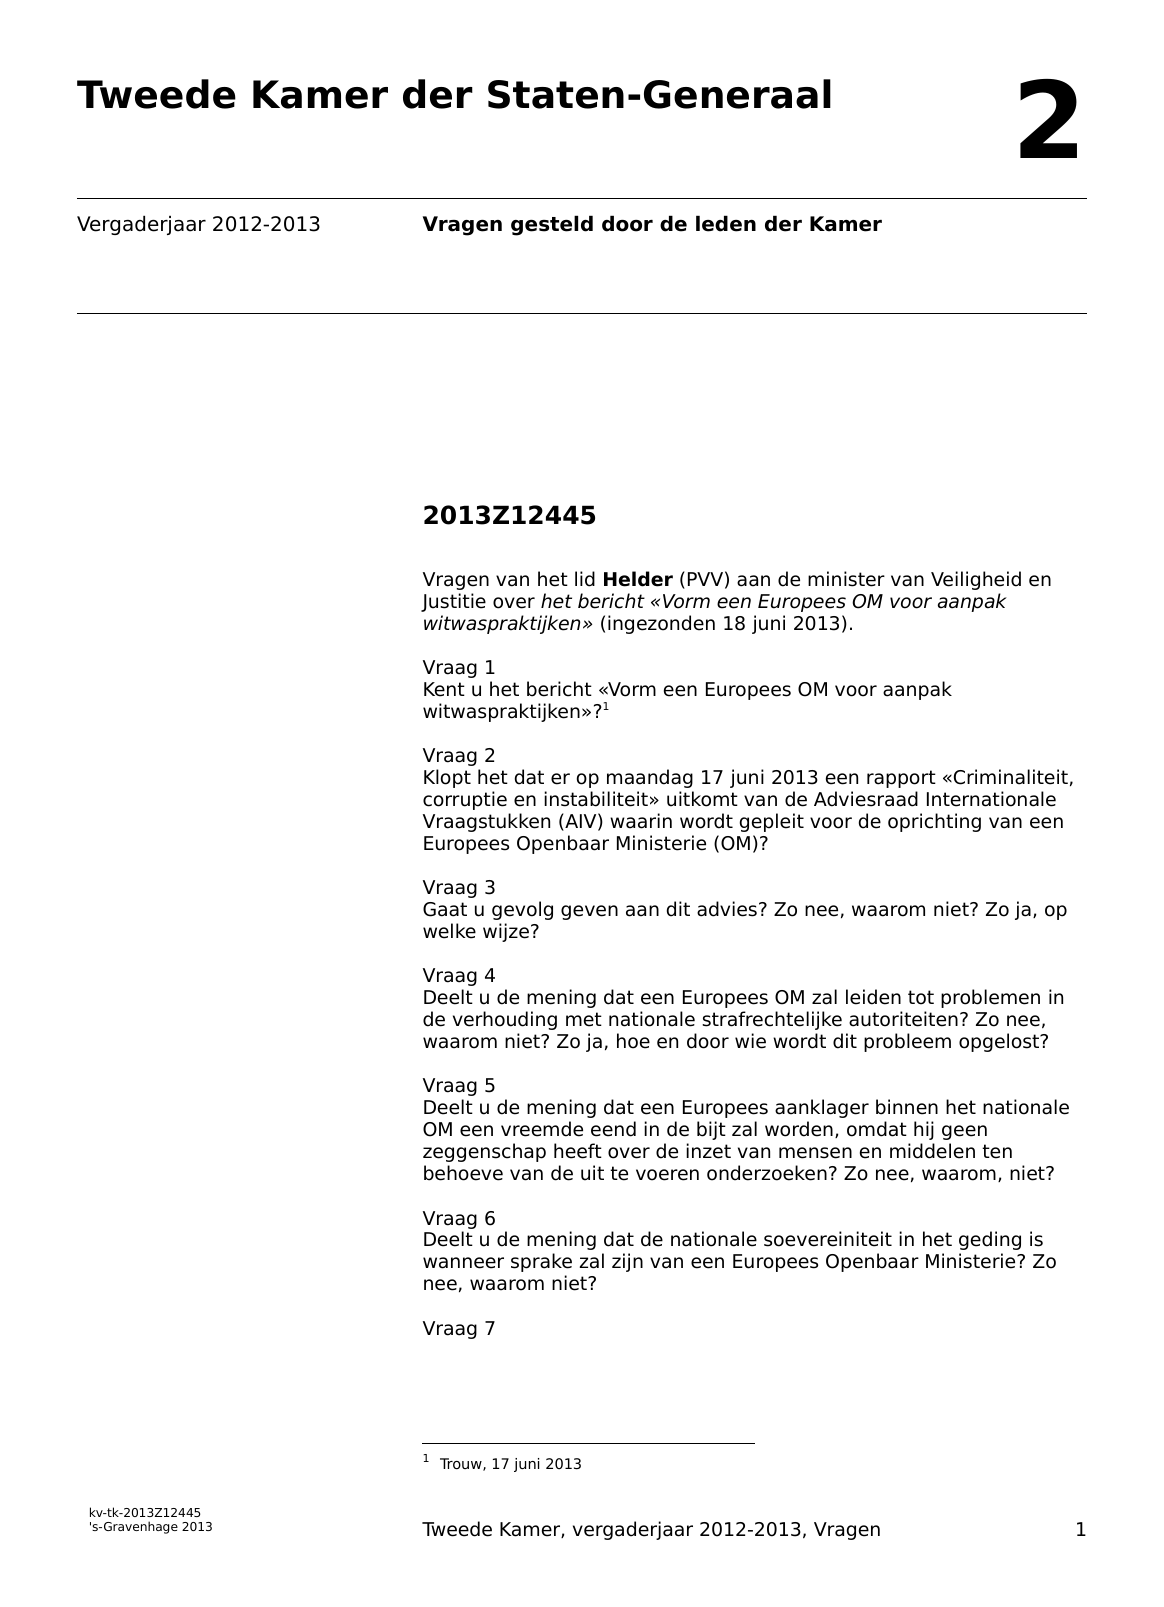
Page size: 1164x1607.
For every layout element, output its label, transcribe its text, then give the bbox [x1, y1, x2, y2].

text Vraag 7 [422, 1317, 1087, 1339]
text Vraag 5 [422, 1075, 1087, 1097]
text Deelt u de mening dat de nationale soevereiniteit in het geding is wanneer sprake zal zijn van een Europees Openbaar Ministerie? Zo nee, waarom niet? [422, 1229, 1087, 1295]
text Vraag 4 [422, 965, 1087, 987]
text Vraag 2 [422, 745, 1087, 767]
text Gaat u gevolg geven aan dit advies? Zo nee, waarom niet? Zo ja, op welke wijze? [422, 899, 1087, 943]
text Klopt het dat er op maandag 17 juni 2013 een rapport «Criminaliteit, corruptie en instabiliteit» uitkomt van de Adviesraad Internationale Vraagstukken (AIV) waarin wordt gepleit voor de oprichting van een Europees Openbaar Ministerie (OM)? [422, 767, 1087, 855]
text Trouw, 17 juni 2013 [422, 1452, 1087, 1474]
text Deelt u de mening dat een Europees OM zal leiden tot problemen in de verhouding met nationale strafrechtelijke autoriteiten? Zo nee, waarom niet? Zo ja, hoe en door wie wordt dit probleem opgelost? [422, 987, 1087, 1053]
text Kent u het bericht «Vorm een Europees OM voor aanpak witwaspraktijken»? [422, 679, 1087, 723]
text Vraag 6 [422, 1207, 1087, 1229]
text kv-tk-2013Z12445 [88, 1506, 323, 1520]
text Vragen van het lid Helder (PVV) aan de minister van Veiligheid en Justitie over het bericht «Vorm een Europees OM voor aanpak witwaspraktijken» (ingezonden 18 juni 2013). [422, 569, 1087, 635]
table_header Tweede Kamer der Staten-Generaal [77, 59, 886, 198]
text 's-Gravenhage 2013 [88, 1520, 323, 1534]
table_cell Vergaderjaar 2012-2013 [77, 199, 422, 313]
text Vraag 1 [422, 657, 1087, 679]
text 2013Z12445 [422, 501, 1087, 531]
table_cell Vragen gesteld door de leden der Kamer [422, 199, 1087, 313]
text Vraag 3 [422, 877, 1087, 899]
text Deelt u de mening dat een Europees aanklager binnen het nationale OM een vreemde eend in de bijt zal worden, omdat hij geen zeggenschap heeft over de inzet van mensen en middelen ten behoeve van de uit te voeren onderzoeken? Zo nee, waarom, niet? [422, 1097, 1087, 1185]
table_header 2 [886, 59, 1087, 198]
